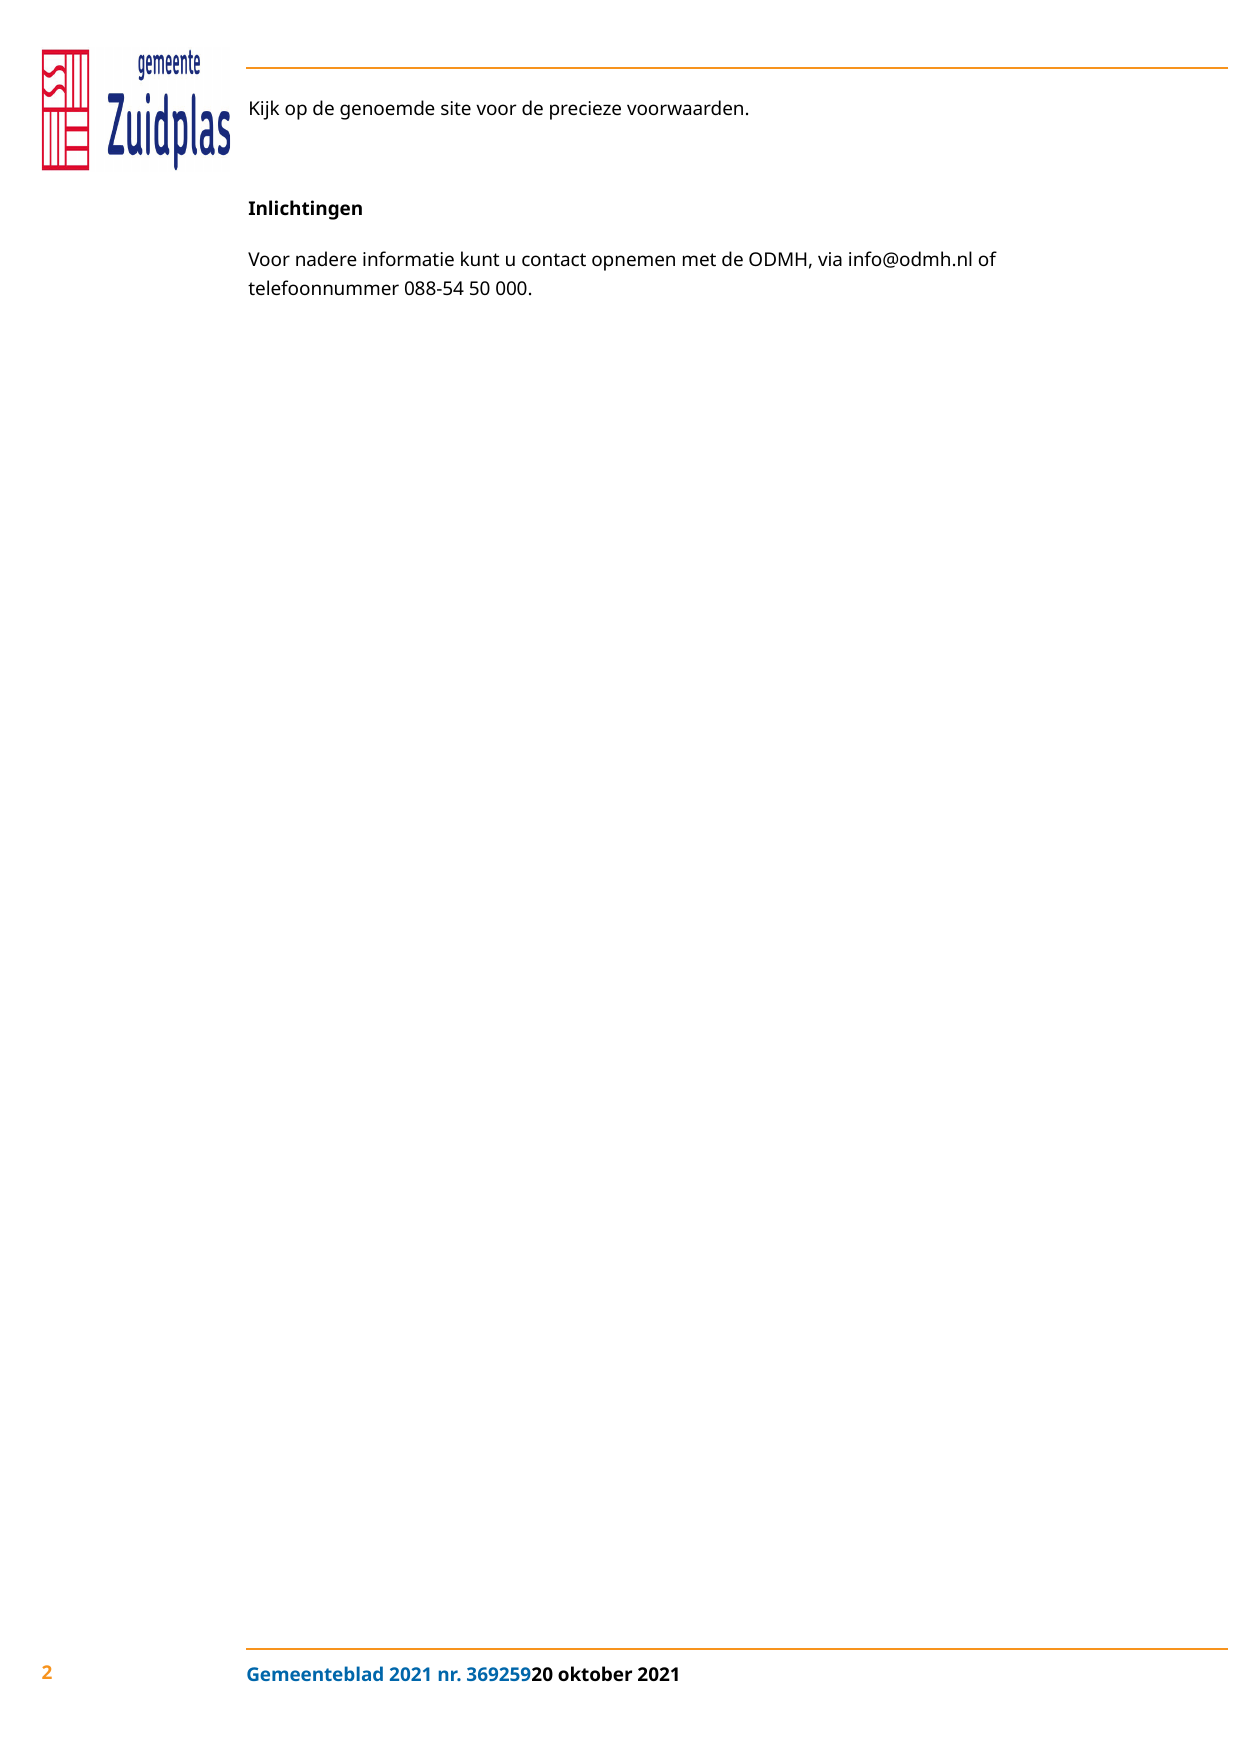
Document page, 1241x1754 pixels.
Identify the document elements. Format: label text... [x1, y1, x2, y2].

picture [41, 47, 231, 172]
text Inlichtingen [248, 196, 1152, 221]
text Kijk op de genoemde site voor de precieze voorwaarden. [248, 95, 1152, 121]
text Voor nadere informatie kunt u contact opnemen met de ODMH, via info@odmh.nl of telefoonnummer 088-54 50 000. [248, 246, 1152, 301]
